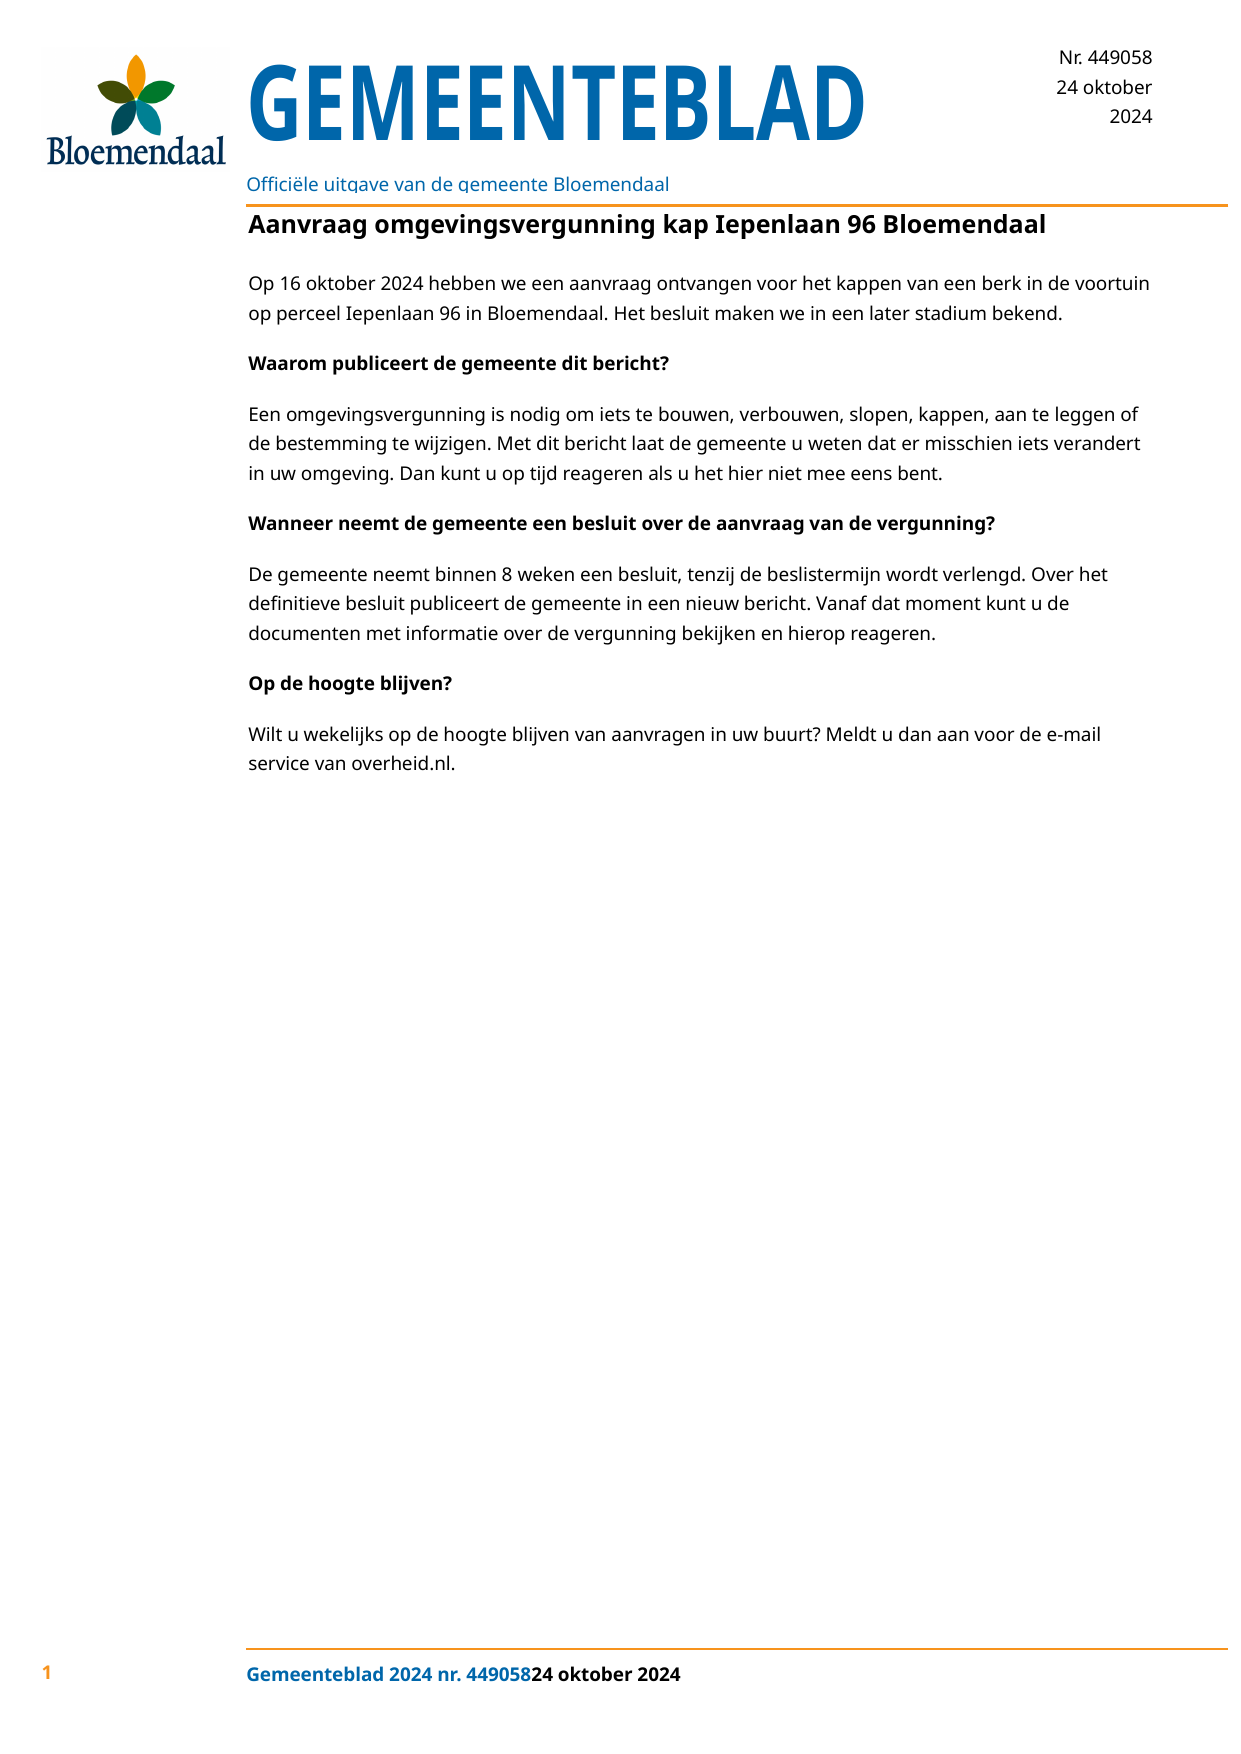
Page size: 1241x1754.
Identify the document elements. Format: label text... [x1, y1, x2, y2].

text Op 16 oktober 2024 hebben we een aanvraag ontvangen voor het kappen van een berk in de voortuin op perceel Iepenlaan 96 in Bloemendaal. Het besluit maken we in een later stadium bekend. [248, 270, 1152, 326]
picture [41, 47, 231, 172]
text Waarom publiceert de gemeente dit bericht? [248, 350, 1152, 376]
text De gemeente neemt binnen 8 weken een besluit, tenzij de beslistermijn wordt verlengd. Over het definitieve besluit publiceert de gemeente in een nieuw bericht. Vanaf dat moment kunt u de documenten met informatie over de vergunning bekijken en hierop reageren. [248, 561, 1152, 646]
text Aanvraag omgevingsvergunning kap Iepenlaan 96 Bloemendaal [248, 207, 1152, 241]
text Een omgevingsvergunning is nodig om iets te bouwen, verbouwen, slopen, kappen, aan te leggen of de bestemming te wijzigen. Met dit bericht laat de gemeente u weten dat er misschien iets verandert in uw omgeving. Dan kunt u op tijd reageren als u het hier niet mee eens bent. [248, 401, 1152, 486]
text Wanneer neemt de gemeente een besluit over de aanvraag van de vergunning? [248, 510, 1152, 536]
text Wilt u wekelijks op de hoogte blijven van aanvragen in uw buurt? Meldt u dan aan voor de e-mail service van overheid.nl. [248, 721, 1152, 776]
text Op de hoogte blijven? [248, 670, 1152, 696]
